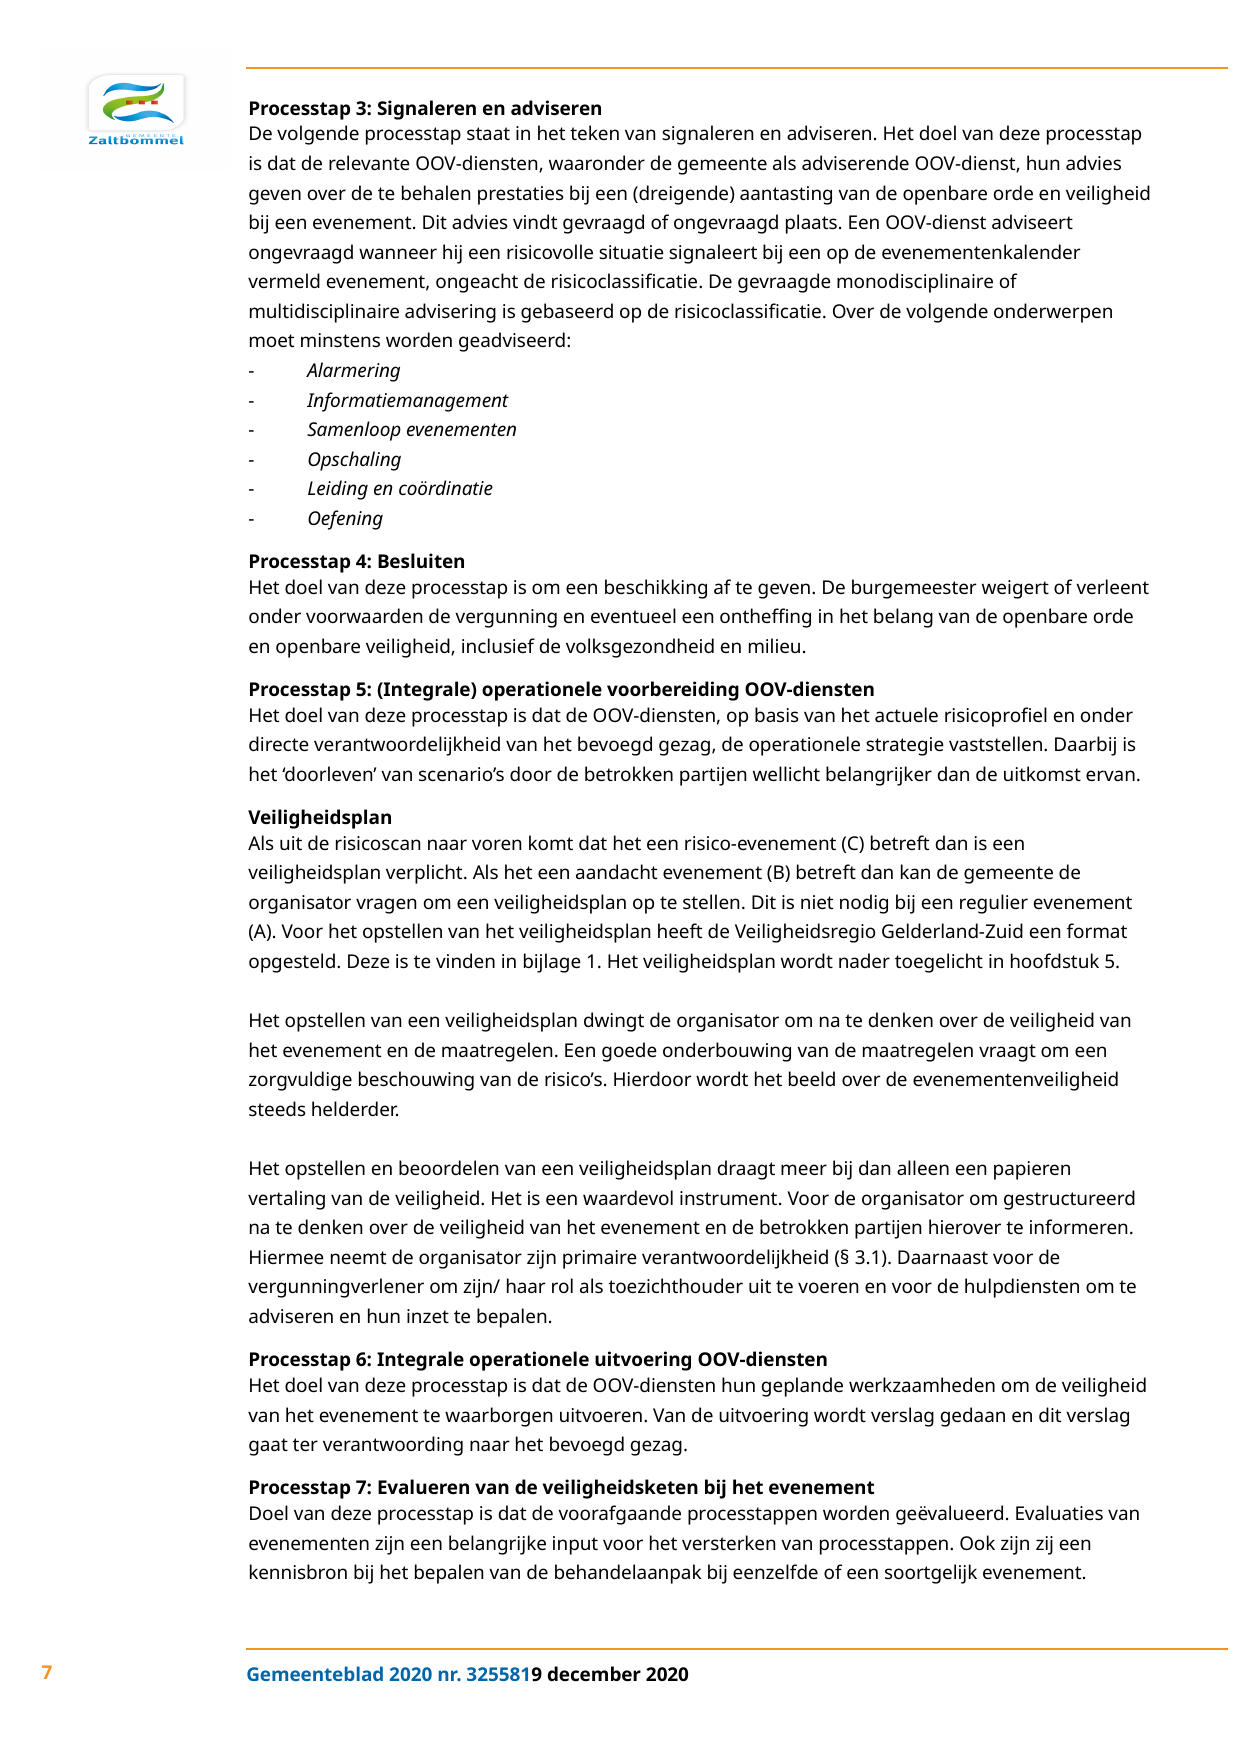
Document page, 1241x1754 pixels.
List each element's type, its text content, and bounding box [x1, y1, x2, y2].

text Het opstellen en beoordelen van een veiligheidsplan draagt meer bij dan alleen een papieren vertaling van de veiligheid. Het is een waardevol instrument. Voor de organisator om gestructureerd na te denken over de veiligheid van het evenement en de betrokken partijen hierover te informeren. Hiermee neemt de organisator zijn primaire verantwoordelijkheid (§ 3.1). Daarnaast voor de vergunningverlener om zijn/ haar rol als toezichthouder uit te voeren en voor de hulpdiensten om te adviseren en hun inzet te bepalen. [248, 1155, 1152, 1329]
list Alarmering [248, 357, 1152, 383]
list Opschaling [248, 446, 1152, 472]
list Leiding en coördinatie [248, 476, 1152, 501]
text Het doel van deze processtap is om een beschikking af te geven. De burgemeester weigert of verleent onder voorwaarden de vergunning en eventueel een ontheffing in het belang van de openbare orde en openbare veiligheid, inclusief de volksgezondheid en milieu. [248, 574, 1152, 659]
text Het opstellen van een veiligheidsplan dwingt de organisator om na te denken over de veiligheid van het evenement en de maatregelen. Een goede onderbouwing van de maatregelen vraagt om een zorgvuldige beschouwing van de risico’s. Hierdoor wordt het beeld over de evenementenveiligheid steeds helderder. [248, 1007, 1152, 1122]
text Het doel van deze processtap is dat de OOV-diensten hun geplande werkzaamheden om de veiligheid van het evenement te waarborgen uitvoeren. Van de uitvoering wordt verslag gedaan en dit verslag gaat ter verantwoording naar het bevoegd gezag. [248, 1372, 1152, 1457]
list Samenloop evenementen [248, 416, 1152, 442]
text Doel van deze processtap is dat de voorafgaande processtappen worden geëvalueerd. Evaluaties van evenementen zijn een belangrijke input voor het versterken van processtappen. Ook zijn zij een kennisbron bij het bepalen van de behandelaanpak bij eenzelfde of een soortgelijk evenement. [248, 1500, 1152, 1585]
text Als uit de risicoscan naar voren komt dat het een risico-evenement (C) betreft dan is een veiligheidsplan verplicht. Als het een aandacht evenement (B) betreft dan kan de gemeente de organisator vragen om een veiligheidsplan op te stellen. Dit is niet nodig bij een regulier evenement (A). Voor het opstellen van het veiligheidsplan heeft de Veiligheidsregio Gelderland-Zuid een format opgesteld. Deze is te vinden in bijlage 1. Het veiligheidsplan wordt nader toegelicht in hoofdstuk 5. [248, 830, 1152, 974]
text Processtap 5: (Integrale) operationele voorbereiding OOV-diensten [248, 676, 1152, 702]
picture [41, 47, 231, 172]
text Processtap 3: Signaleren en adviseren [248, 95, 1152, 121]
list Oefening [248, 505, 1152, 531]
text Veiligheidsplan [248, 804, 1152, 830]
text Processtap 6: Integrale operationele uitvoering OOV-diensten [248, 1346, 1152, 1372]
list Informatiemanagement [248, 387, 1152, 412]
text De volgende processtap staat in het teken van signaleren en adviseren. Het doel van deze processtap is dat de relevante OOV-diensten, waaronder de gemeente als adviserende OOV-dienst, hun advies geven over de te behalen prestaties bij een (dreigende) aantasting van de openbare orde en veiligheid bij een evenement. Dit advies vindt gevraagd of ongevraagd plaats. Een OOV-dienst adviseert ongevraagd wanneer hij een risicovolle situatie signaleert bij een op de evenementenkalender vermeld evenement, ongeacht de risicoclassificatie. De gevraagde monodisciplinaire of multidisciplinaire advisering is gebaseerd op de risicoclassificatie. Over de volgende onderwerpen moet minstens worden geadviseerd: [248, 121, 1152, 353]
text Processtap 4: Besluiten [248, 548, 1152, 574]
text Processtap 7: Evalueren van de veiligheidsketen bij het evenement [248, 1474, 1152, 1500]
text Het doel van deze processtap is dat de OOV-diensten, op basis van het actuele risicoprofiel en onder directe verantwoordelijkheid van het bevoegd gezag, de operationele strategie vaststellen. Daarbij is het ‘doorleven’ van scenario’s door de betrokken partijen wellicht belangrijker dan de uitkomst ervan. [248, 702, 1152, 787]
